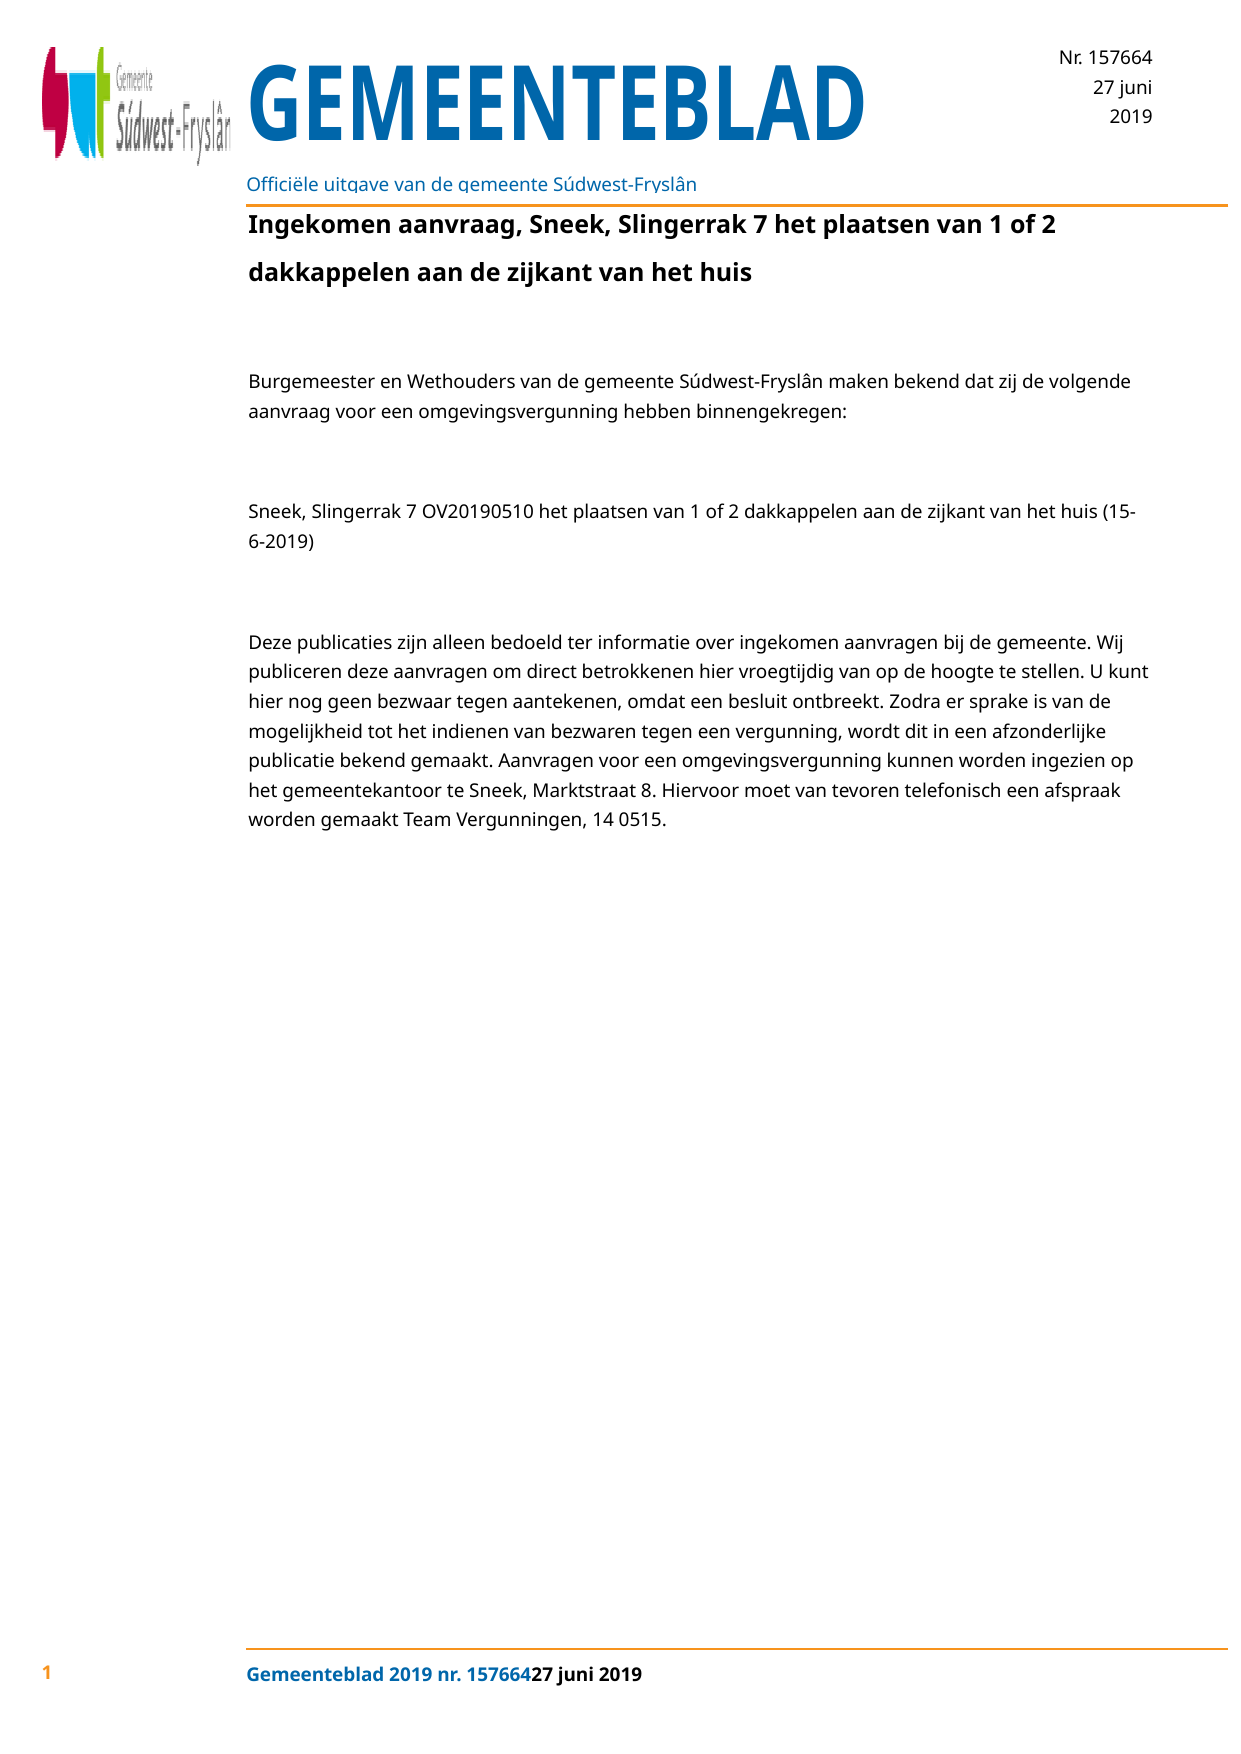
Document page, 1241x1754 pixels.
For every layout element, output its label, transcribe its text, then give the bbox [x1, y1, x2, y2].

picture [41, 47, 231, 172]
text Ingekomen aanvraag, Sneek, Slingerrak 7 het plaatsen van 1 of 2 dakkappelen aan de zijkant van het huis [248, 207, 1152, 288]
text Sneek, Slingerrak 7 OV20190510 het plaatsen van 1 of 2 dakkappelen aan de zijkant van het huis (15-6-2019) [248, 499, 1152, 554]
text Deze publicaties zijn alleen bedoeld ter informatie over ingekomen aanvragen bij de gemeente. Wij publiceren deze aanvragen om direct betrokkenen hier vroegtijdig van op de hoogte te stellen. U kunt hier nog geen bezwaar tegen aantekenen, omdat een besluit ontbreekt. Zodra er sprake is van de mogelijkheid tot het indienen van bezwaren tegen een vergunning, wordt dit in een afzonderlijke publicatie bekend gemaakt. Aanvragen voor een omgevingsvergunning kunnen worden ingezien op het gemeentekantoor te Sneek, Marktstraat 8. Hiervoor moet van tevoren telefonisch een afspraak worden gemaakt Team Vergunningen, 14 0515. [248, 629, 1152, 832]
text Burgemeester en Wethouders van de gemeente Súdwest-Fryslân maken bekend dat zij de volgende aanvraag voor een omgevingsvergunning hebben binnengekregen: [248, 368, 1152, 424]
